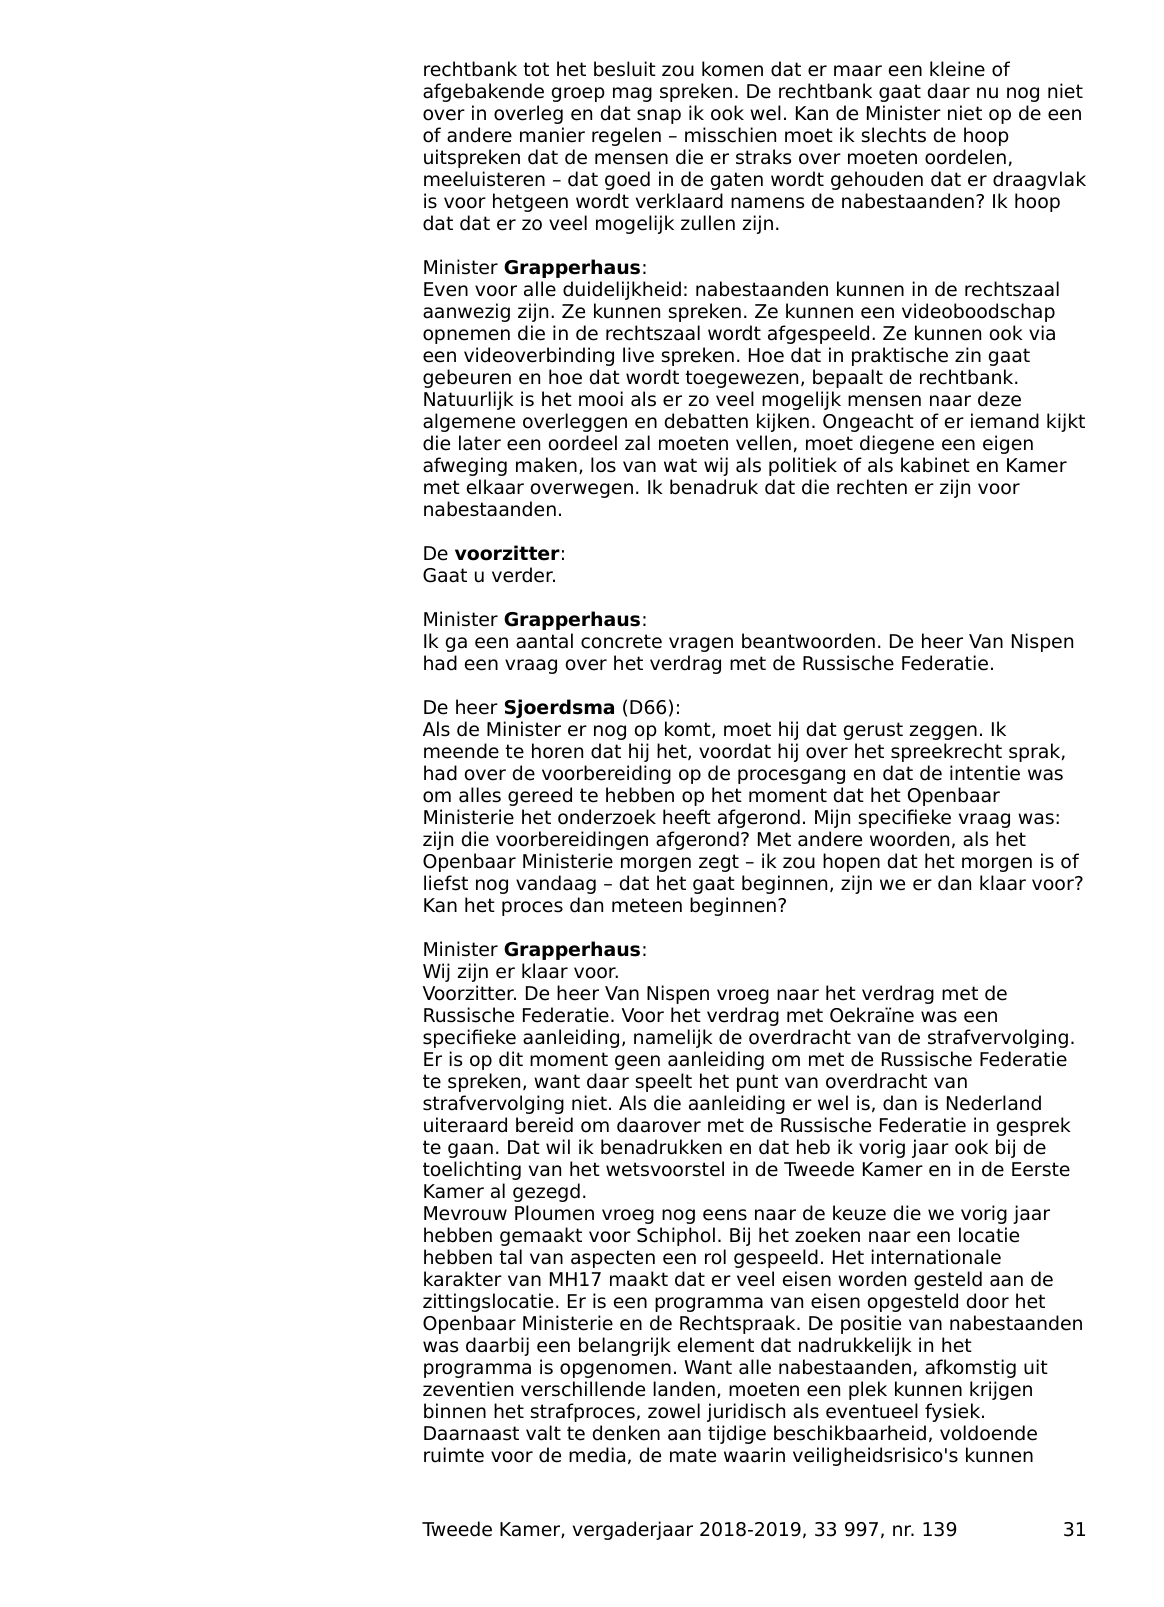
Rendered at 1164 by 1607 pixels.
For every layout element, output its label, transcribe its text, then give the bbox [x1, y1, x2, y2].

text Ik ga een aantal concrete vragen beantwoorden. De heer Van Nispen had een vraag over het verdrag met de Russische Federatie. [422, 631, 1087, 675]
text rechtbank tot het besluit zou komen dat er maar een kleine of afgebakende groep mag spreken. De rechtbank gaat daar nu nog niet over in overleg en dat snap ik ook wel. Kan de Minister niet op de een of andere manier regelen – misschien moet ik slechts de hoop uitspreken dat de mensen die er straks over moeten oordelen, meeluisteren – dat goed in de gaten wordt gehouden dat er draagvlak is voor hetgeen wordt verklaard namens de nabestaanden? Ik hoop dat dat er zo veel mogelijk zullen zijn. [422, 59, 1087, 235]
text De voorzitter: [422, 543, 1087, 565]
text Minister Grapperhaus: [422, 939, 1087, 961]
text Voorzitter. De heer Van Nispen vroeg naar het verdrag met de Russische Federatie. Voor het verdrag met Oekraïne was een specifieke aanleiding, namelijk de overdracht van de strafvervolging. Er is op dit moment geen aanleiding om met de Russische Federatie te spreken, want daar speelt het punt van overdracht van strafvervolging niet. Als die aanleiding er wel is, dan is Nederland uiteraard bereid om daarover met de Russische Federatie in gesprek te gaan. Dat wil ik benadrukken en dat heb ik vorig jaar ook bij de toelichting van het wetsvoorstel in de Tweede Kamer en in de Eerste Kamer al gezegd. [422, 983, 1087, 1203]
text Minister Grapperhaus: [422, 609, 1087, 631]
text Minister Grapperhaus: [422, 257, 1087, 279]
text Gaat u verder. [422, 565, 1087, 587]
text Wij zijn er klaar voor. [422, 961, 1087, 983]
text De heer Sjoerdsma (D66): [422, 697, 1087, 719]
text Even voor alle duidelijkheid: nabestaanden kunnen in de rechtszaal aanwezig zijn. Ze kunnen spreken. Ze kunnen een videoboodschap opnemen die in de rechtszaal wordt afgespeeld. Ze kunnen ook via een videoverbinding live spreken. Hoe dat in praktische zin gaat gebeuren en hoe dat wordt toegewezen, bepaalt de rechtbank. Natuurlijk is het mooi als er zo veel mogelijk mensen naar deze algemene overleggen en debatten kijken. Ongeacht of er iemand kijkt die later een oordeel zal moeten vellen, moet diegene een eigen afweging maken, los van wat wij als politiek of als kabinet en Kamer met elkaar overwegen. Ik benadruk dat die rechten er zijn voor nabestaanden. [422, 279, 1087, 521]
text Mevrouw Ploumen vroeg nog eens naar de keuze die we vorig jaar hebben gemaakt voor Schiphol. Bij het zoeken naar een locatie hebben tal van aspecten een rol gespeeld. Het internationale karakter van MH17 maakt dat er veel eisen worden gesteld aan de zittingslocatie. Er is een programma van eisen opgesteld door het Openbaar Ministerie en de Rechtspraak. De positie van nabestaanden was daarbij een belangrijk element dat nadrukkelijk in het programma is opgenomen. Want alle nabestaanden, afkomstig uit zeventien verschillende landen, moeten een plek kunnen krijgen binnen het strafproces, zowel juridisch als eventueel fysiek. Daarnaast valt te denken aan tijdige beschikbaarheid, voldoende ruimte voor de media, de mate waarin veiligheidsrisico's kunnen [422, 1203, 1087, 1467]
text Als de Minister er nog op komt, moet hij dat gerust zeggen. Ik meende te horen dat hij het, voordat hij over het spreekrecht sprak, had over de voorbereiding op de procesgang en dat de intentie was om alles gereed te hebben op het moment dat het Openbaar Ministerie het onderzoek heeft afgerond. Mijn specifieke vraag was: zijn die voorbereidingen afgerond? Met andere woorden, als het Openbaar Ministerie morgen zegt – ik zou hopen dat het morgen is of liefst nog vandaag – dat het gaat beginnen, zijn we er dan klaar voor? Kan het proces dan meteen beginnen? [422, 719, 1087, 917]
